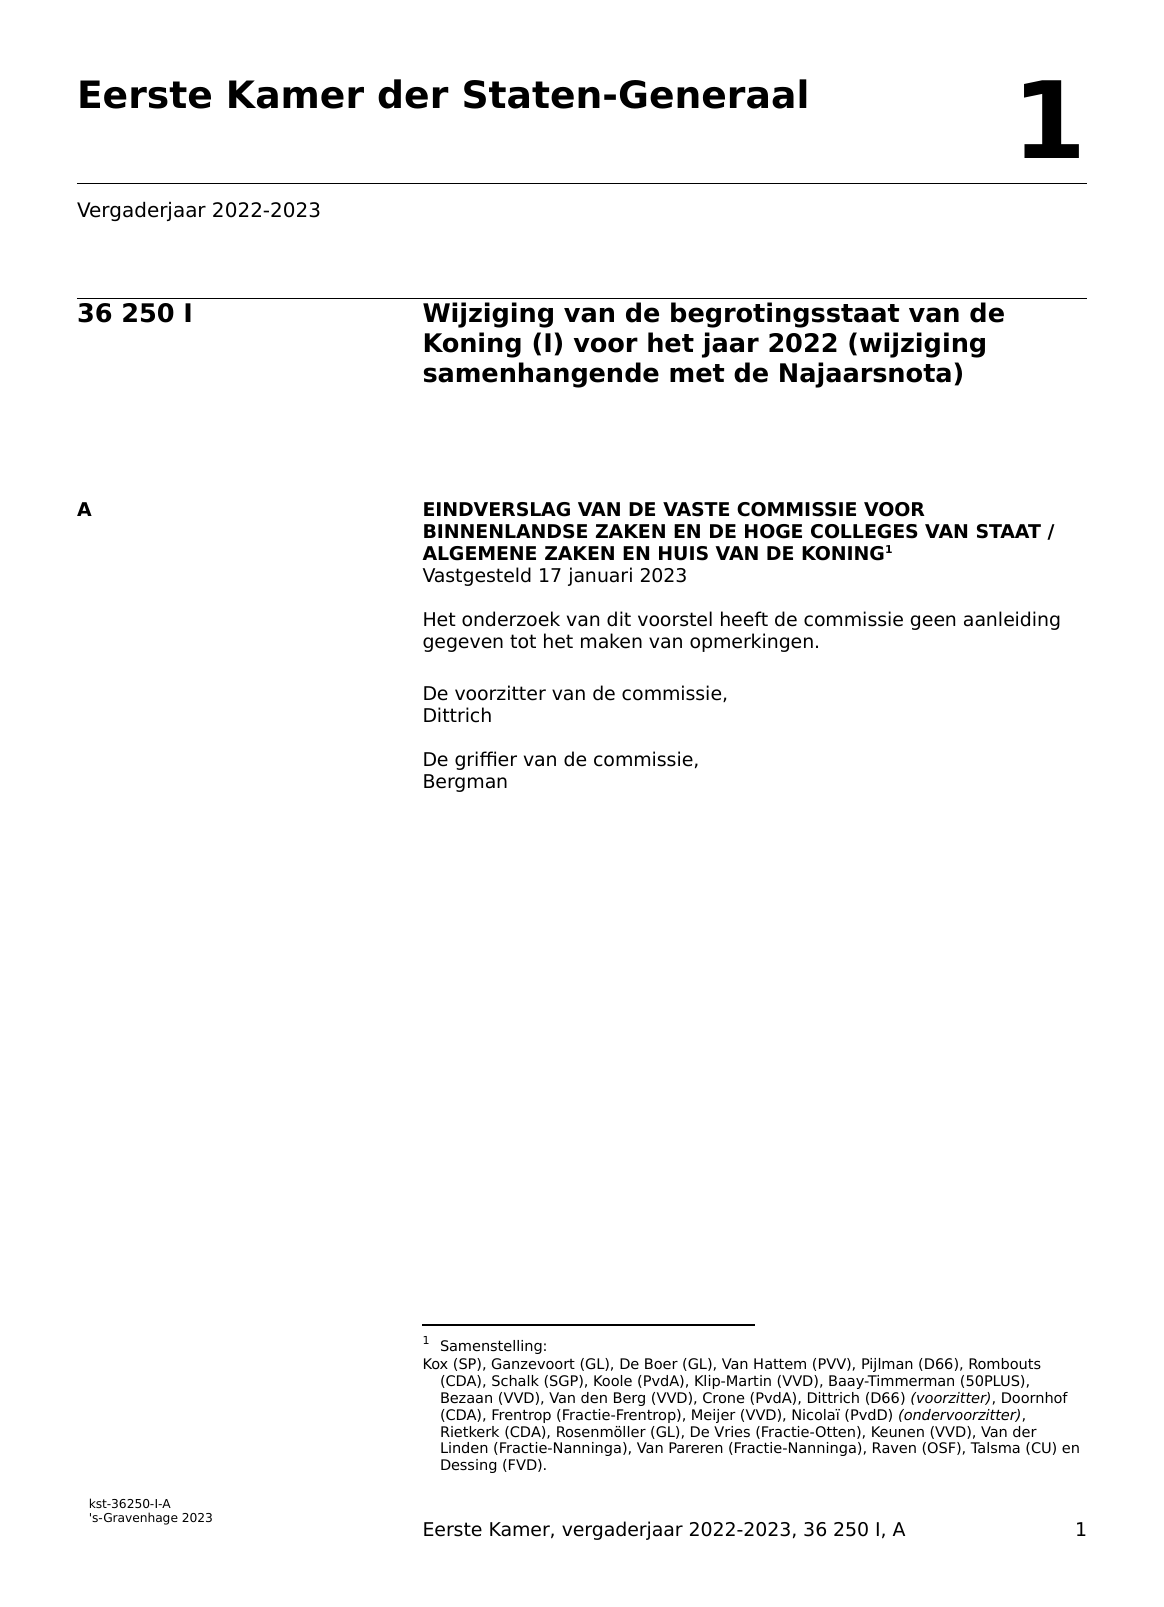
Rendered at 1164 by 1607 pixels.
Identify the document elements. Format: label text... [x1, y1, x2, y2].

table_cell Vergaderjaar 2022-2023 [77, 184, 1087, 298]
subtitle A EINDVERSLAG VAN DE VASTE COMMISSIE VOOR BINNENLANDSE ZAKEN EN DE HOGE COLLEGES VAN STAAT / ALGEMENE ZAKEN EN HUIS VAN DE KONING [77, 499, 1087, 565]
subtitle 36 250 I Wijziging van de begrotingsstaat van de Koning (I) voor het jaar 2022 (wijziging samenhangende met de Najaarsnota) [77, 299, 1087, 388]
text Kox (SP), Ganzevoort (GL), De Boer (GL), Van Hattem (PVV), Pijlman (D66), Rombouts (CDA), Schalk (SGP), Koole (PvdA), Klip-Martin (VVD), Baay-Timmerman (50PLUS), Bezaan (VVD), Van den Berg (VVD), Crone (PvdA), Dittrich (D66) (voorzitter), Doornhof (CDA), Frentrop (Fractie-Frentrop), Meijer (VVD), Nicolaï (PvdD) (ondervoorzitter), Rietkerk (CDA), Rosenmöller (GL), De Vries (Fractie-Otten), Keunen (VVD), Van der Linden (Fractie-Nanninga), Van Pareren (Fractie-Nanninga), Raven (OSF), Talsma (CU) en Dessing (FVD). [422, 1356, 1087, 1474]
text kst-36250-I-A [88, 1497, 323, 1511]
table_header 1 [886, 59, 1087, 183]
text Het onderzoek van dit voorstel heeft de commissie geen aanleiding gegeven tot het maken van opmerkingen. [422, 609, 1087, 653]
text Vastgesteld 17 januari 2023 [422, 565, 1087, 587]
text De voorzitter van de commissie, Dittrich [422, 683, 1087, 727]
table_header Eerste Kamer der Staten-Generaal [77, 59, 886, 183]
text 's-Gravenhage 2023 [88, 1511, 323, 1525]
text De griffier van de commissie, Bergman [422, 749, 1087, 793]
text Samenstelling: [422, 1334, 1087, 1356]
